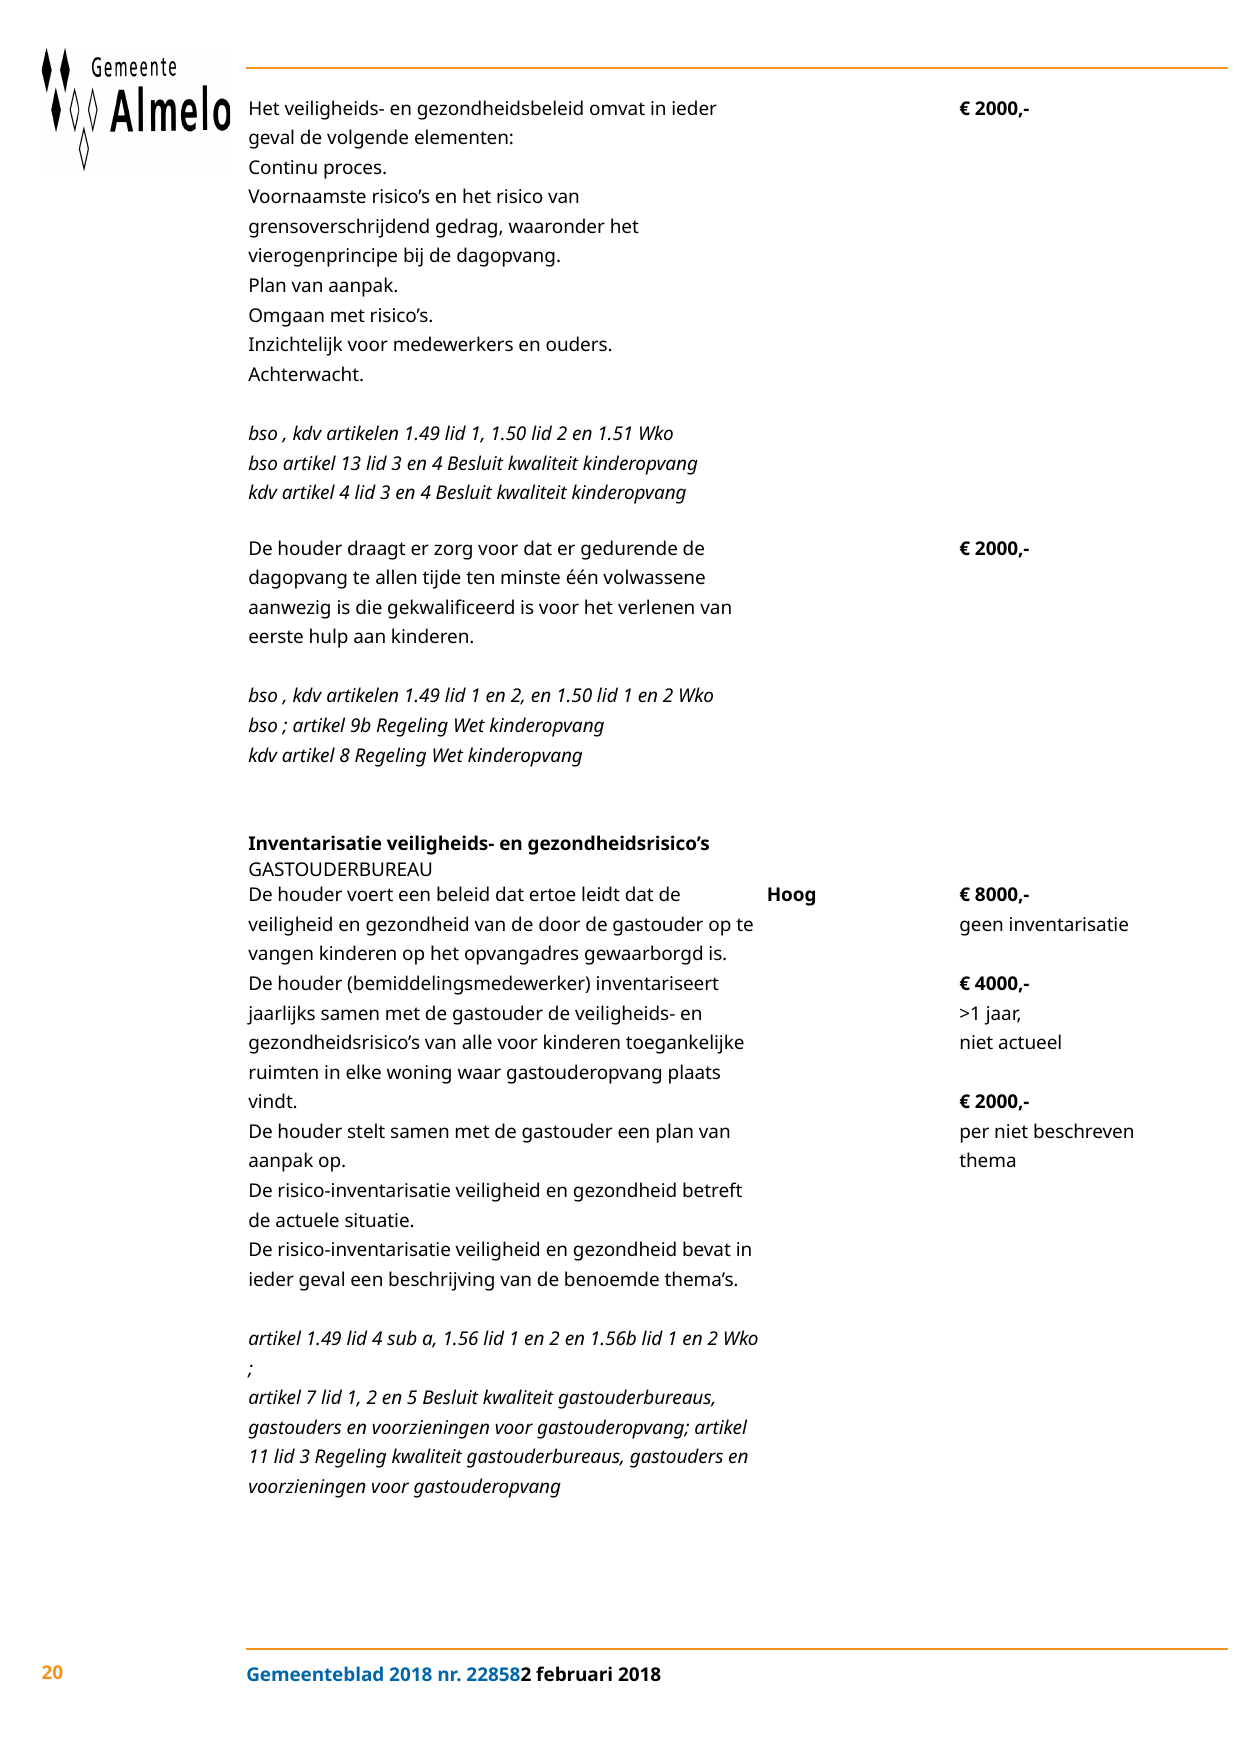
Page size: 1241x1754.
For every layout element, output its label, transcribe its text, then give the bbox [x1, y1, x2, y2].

table_cell De houder voert een beleid dat ertoe leidt dat de veiligheid en gezondheid van de door de gastouder op te vangen kinderen op het opvangadres gewaarborgd is. De houder (bemiddelingsmedewerker) inventariseert jaarlijks samen met de gastouder de veiligheids- en gezondheidsrisico’s van alle voor kinderen toegankelijke ruimten in elke woning waar gastouderopvang plaats vindt. De houder stelt samen met de gastouder een plan van aanpak op. De risico-inventarisatie veiligheid en gezondheid betreft de actuele situatie. De risico-inventarisatie veiligheid en gezondheid bevat in ieder geval een beschrijving van de benoemde thema’s. artikel 1.49 lid 4 sub a, 1.56 lid 1 en 2 en 1.56b lid 1 en 2 Wko ; artikel 7 lid 1, 2 en 5 Besluit kwaliteit gastouderbureaus, gastouders en voorzieningen voor gastouderopvang; artikel 11 lid 3 Regeling kwaliteit gastouderbureaus, gastouders en voorzieningen voor gastouderopvang [248, 881, 767, 1528]
table_cell € 8000,- geen inventarisatie € 4000,- >1 jaar, niet actueel € 2000,- per niet beschreven thema [959, 881, 1152, 1528]
table_cell Hoog [767, 881, 959, 1528]
table_cell Het veiligheids- en gezondheidsbeleid omvat in ieder geval de volgende elementen: Continu proces. Voornaamste risico’s en het risico van grensoverschrijdend gedrag, waaronder het vierogenprincipe bij de dagopvang. Plan van aanpak. Omgaan met risico’s. Inzichtelijk voor medewerkers en ouders. Achterwacht. bso , kdv artikelen 1.49 lid 1, 1.50 lid 2 en 1.51 Wko bso artikel 13 lid 3 en 4 Besluit kwaliteit kinderopvang kdv artikel 4 lid 3 en 4 Besluit kwaliteit kinderopvang [248, 95, 767, 535]
table_cell € 2000,- [959, 535, 1152, 797]
picture [41, 47, 231, 172]
table_cell De houder draagt er zorg voor dat er gedurende de dagopvang te allen tijde ten minste één volwassene aanwezig is die gekwalificeerd is voor het verlenen van eerste hulp aan kinderen. bso , kdv artikelen 1.49 lid 1 en 2, en 1.50 lid 1 en 2 Wko bso ; artikel 9b Regeling Wet kinderopvang kdv artikel 8 Regeling Wet kinderopvang [248, 535, 767, 797]
table_cell GASTOUDERBUREAU [248, 856, 1152, 881]
table_cell € 2000,- [959, 95, 1152, 535]
table_header Inventarisatie veiligheids- en gezondheidsrisico’s [248, 830, 1152, 856]
table_cell [767, 535, 959, 797]
table_cell [767, 95, 959, 535]
